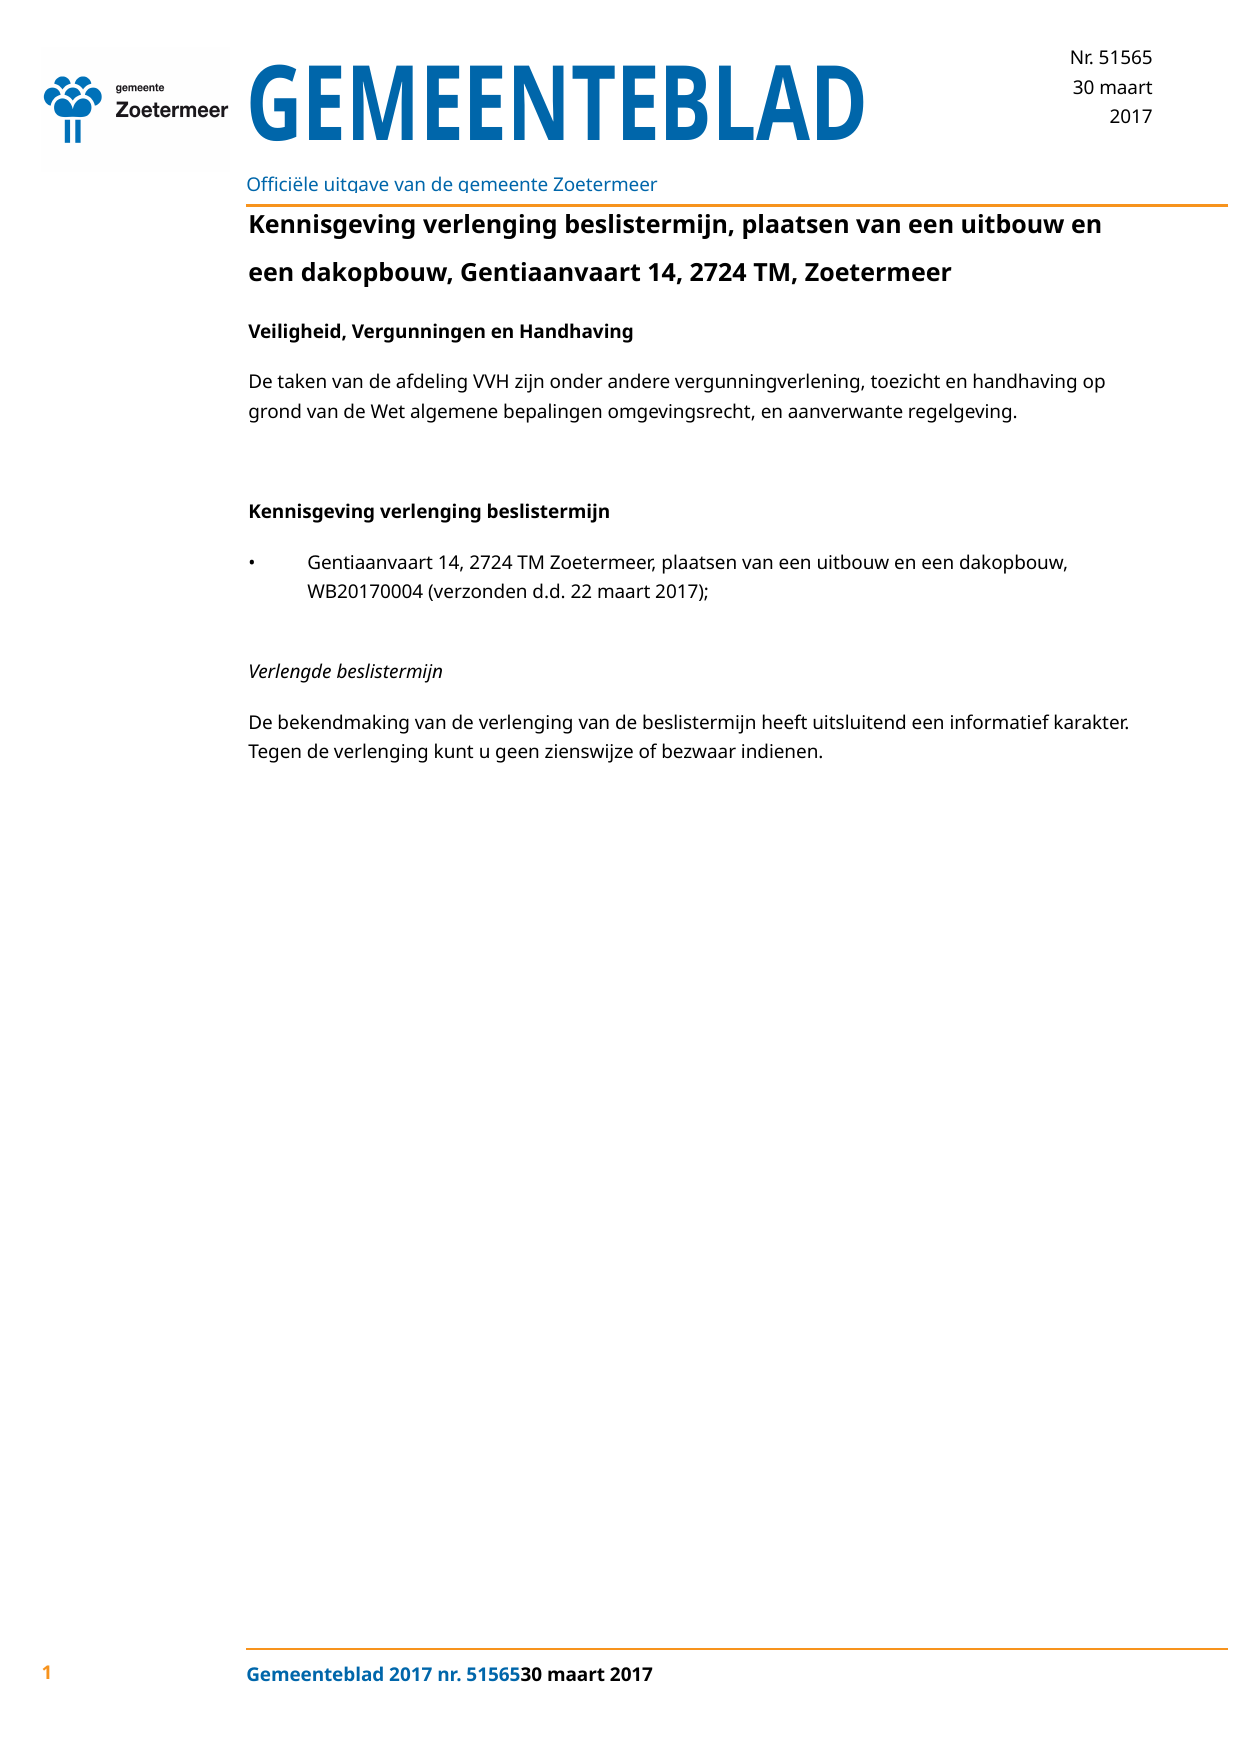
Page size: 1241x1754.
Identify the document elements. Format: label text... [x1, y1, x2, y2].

list Gentiaanvaart 14, 2724 TM Zoetermeer, plaatsen van een uitbouw en een dakopbouw, WB20170004 (verzonden d.d. 22 maart 2017); [248, 549, 1152, 604]
text De bekendmaking van de verlenging van de beslistermijn heeft uitsluitend een informatief karakter. Tegen de verlenging kunt u geen zienswijze of bezwaar indienen. [248, 709, 1152, 764]
picture [41, 47, 231, 172]
text Kennisgeving verlenging beslistermijn [248, 499, 1152, 524]
text Kennisgeving verlenging beslistermijn, plaatsen van een uitbouw en een dakopbouw, Gentiaanvaart 14, 2724 TM, Zoetermeer [248, 207, 1152, 288]
text Veiligheid, Vergunningen en Handhaving [248, 318, 1152, 344]
text Verlengde beslistermijn [248, 659, 1152, 684]
text De taken van de afdeling VVH zijn onder andere vergunningverlening, toezicht en handhaving op grond van de Wet algemene bepalingen omgevingsrecht, en aanverwante regelgeving. [248, 368, 1152, 424]
